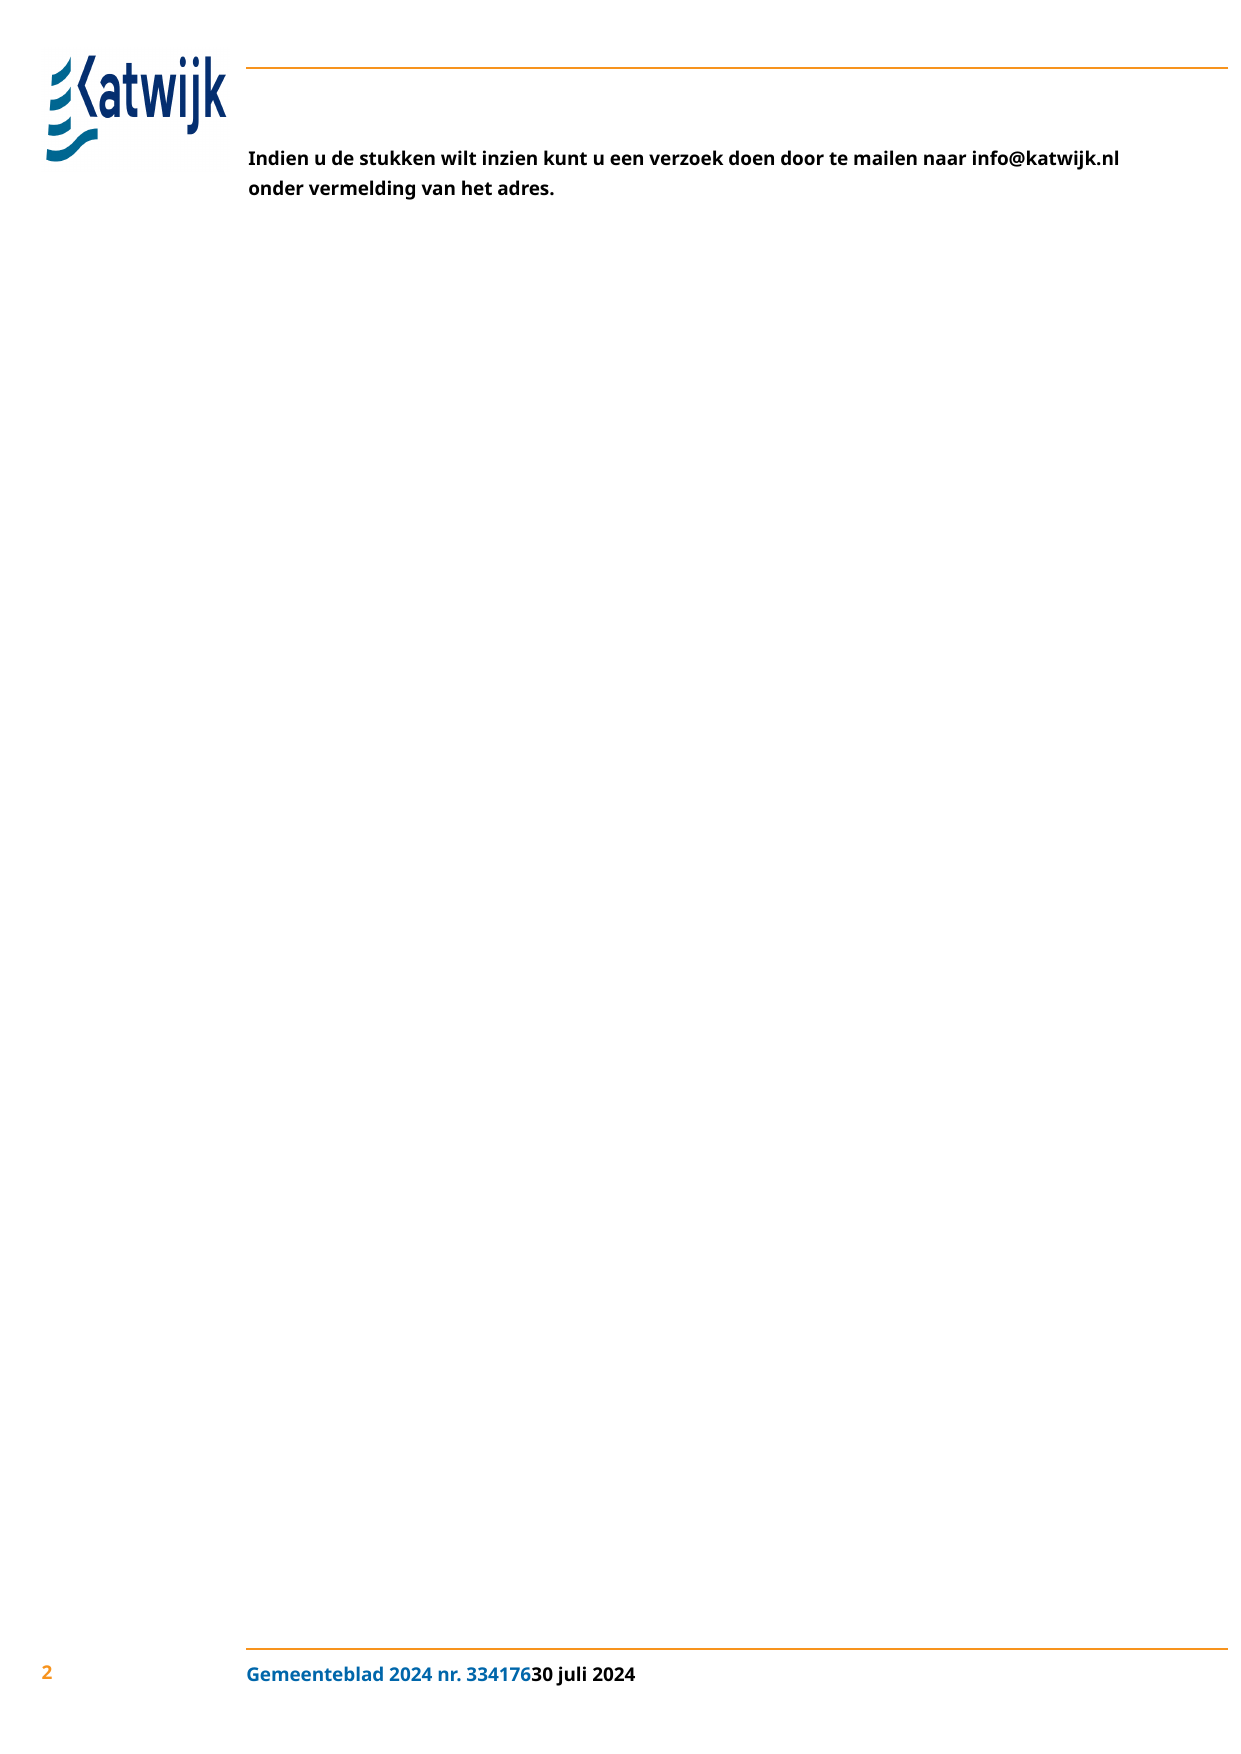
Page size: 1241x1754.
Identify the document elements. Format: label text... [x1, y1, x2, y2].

text Indien u de stukken wilt inzien kunt u een verzoek doen door te mailen naar info@katwijk.nl onder vermelding van het adres. [248, 145, 1152, 201]
picture [41, 47, 231, 172]
